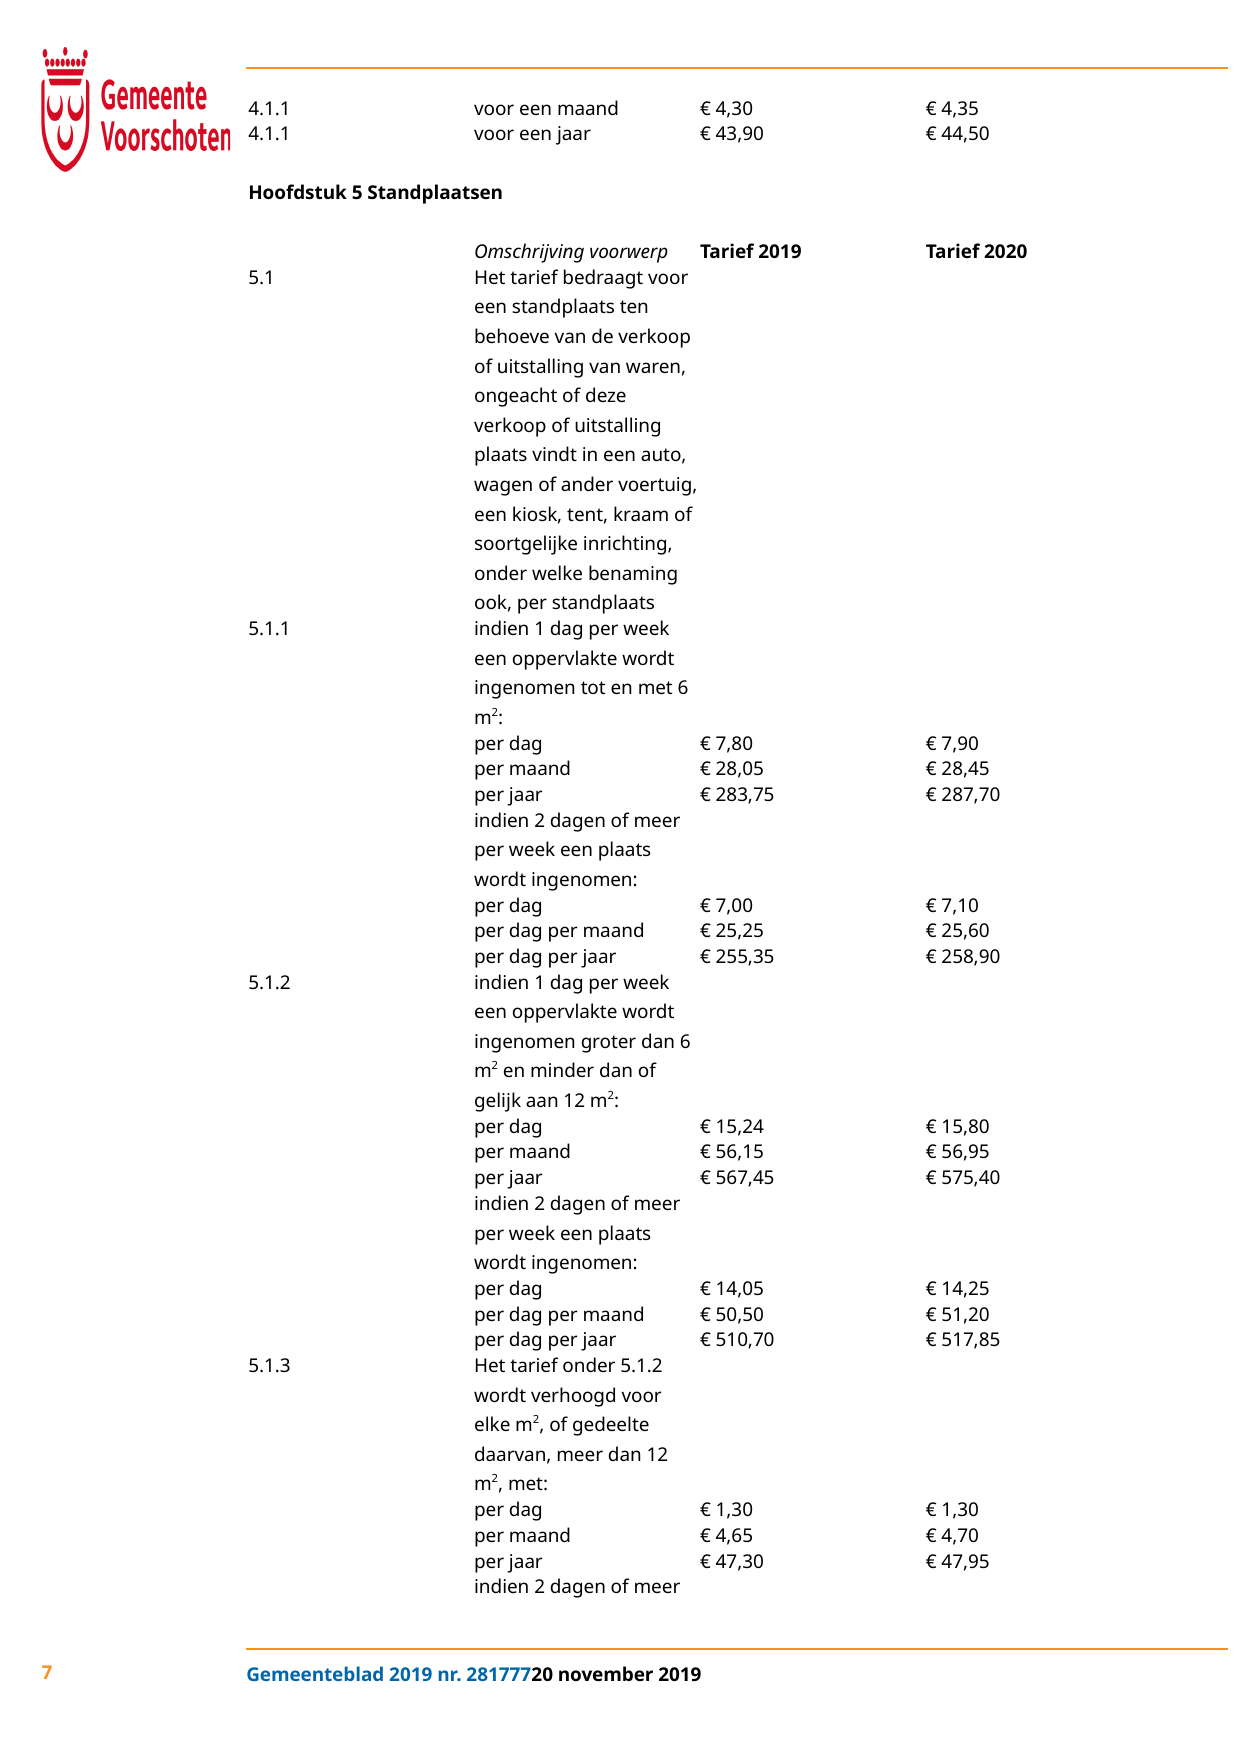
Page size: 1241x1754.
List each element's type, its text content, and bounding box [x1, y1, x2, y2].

table_cell € 258,90 [926, 943, 1152, 969]
table_cell € 47,95 [926, 1548, 1152, 1573]
table_cell [248, 1327, 474, 1352]
table_cell € 51,20 [926, 1301, 1152, 1327]
table_cell € 7,00 [700, 892, 926, 917]
table_cell per dag [474, 1496, 700, 1522]
table_cell [926, 1190, 1152, 1275]
table_cell € 575,40 [926, 1165, 1152, 1190]
table_cell € 4,65 [700, 1522, 926, 1548]
table_cell [248, 1139, 474, 1164]
table_cell per dag per jaar [474, 1327, 700, 1352]
table_cell indien 2 dagen of meer per week een plaats wordt ingenomen: [474, 807, 700, 892]
table_cell [248, 730, 474, 755]
table_cell [926, 615, 1152, 730]
table_cell € 7,80 [700, 730, 926, 755]
table_cell € 4,70 [926, 1522, 1152, 1548]
table_cell € 28,45 [926, 755, 1152, 781]
table_cell € 43,90 [700, 121, 926, 146]
table_cell € 25,60 [926, 918, 1152, 943]
table_cell [926, 807, 1152, 892]
table_cell € 7,10 [926, 892, 1152, 917]
table_cell [700, 1190, 926, 1275]
table_cell [700, 969, 926, 1113]
table_cell 5.1.3 [248, 1352, 474, 1496]
table_header Tarief 2019 [700, 238, 926, 264]
table_cell € 28,05 [700, 755, 926, 781]
table_cell per jaar [474, 781, 700, 807]
table_cell [926, 264, 1152, 615]
table_cell per dag per jaar [474, 943, 700, 969]
table_cell per maand [474, 1139, 700, 1164]
table_cell [248, 781, 474, 807]
table_cell per jaar [474, 1165, 700, 1190]
table_cell € 517,85 [926, 1327, 1152, 1352]
table_cell [248, 943, 474, 969]
table_cell per dag [474, 730, 700, 755]
table_cell [926, 969, 1152, 1113]
table_cell [926, 1574, 1152, 1599]
table_cell per maand [474, 1522, 700, 1548]
table_cell per dag per maand [474, 1301, 700, 1327]
table_cell per maand [474, 755, 700, 781]
table_cell 4.1.1 [248, 95, 474, 121]
table_cell € 15,24 [700, 1113, 926, 1139]
table_cell 5.1 [248, 264, 474, 615]
table_cell € 1,30 [700, 1496, 926, 1522]
table_cell [700, 615, 926, 730]
table_cell [248, 1190, 474, 1275]
table_cell [248, 1548, 474, 1573]
table_cell € 510,70 [700, 1327, 926, 1352]
table_cell € 287,70 [926, 781, 1152, 807]
table_cell € 1,30 [926, 1496, 1152, 1522]
table_cell Het tarief onder 5.1.2 wordt verhoogd voor elke m2, of gedeelte daarvan, meer dan 12 m2, met: [474, 1352, 700, 1496]
table_cell [926, 1352, 1152, 1496]
table_cell € 15,80 [926, 1113, 1152, 1139]
table_cell [248, 807, 474, 892]
table_header [248, 238, 474, 264]
table_cell € 56,15 [700, 1139, 926, 1164]
table_header Omschrijving voorwerp [474, 238, 700, 264]
table_cell [248, 918, 474, 943]
table_cell [248, 1275, 474, 1301]
table_cell [700, 1574, 926, 1599]
table_cell € 7,90 [926, 730, 1152, 755]
table_cell [700, 264, 926, 615]
table_cell 5.1.2 [248, 969, 474, 1113]
table_cell [248, 1301, 474, 1327]
table_cell per dag [474, 1275, 700, 1301]
table_cell indien 2 dagen of meer per week een plaats wordt ingenomen: [474, 1190, 700, 1275]
table_cell voor een jaar [474, 121, 700, 146]
table_cell € 255,35 [700, 943, 926, 969]
table_cell [248, 892, 474, 917]
table_cell indien 2 dagen of meer [474, 1574, 700, 1599]
table_cell [248, 1496, 474, 1522]
table_cell [248, 1522, 474, 1548]
picture [41, 47, 231, 172]
table_cell € 283,75 [700, 781, 926, 807]
table_cell € 4,35 [926, 95, 1152, 121]
table_cell € 47,30 [700, 1548, 926, 1573]
table_cell per jaar [474, 1548, 700, 1573]
table_cell € 4,30 [700, 95, 926, 121]
table_cell per dag [474, 892, 700, 917]
table_cell [700, 1352, 926, 1496]
table_cell € 25,25 [700, 918, 926, 943]
table_cell 5.1.1 [248, 615, 474, 730]
table_cell indien 1 dag per week een oppervlakte wordt ingenomen groter dan 6 m2 en minder dan of gelijk aan 12 m2: [474, 969, 700, 1113]
table_cell [248, 1165, 474, 1190]
table_cell indien 1 dag per week een oppervlakte wordt ingenomen tot en met 6 m2: [474, 615, 700, 730]
table_cell [248, 755, 474, 781]
table_cell per dag [474, 1113, 700, 1139]
table_cell voor een maand [474, 95, 700, 121]
table_cell [700, 807, 926, 892]
table_cell € 14,25 [926, 1275, 1152, 1301]
table_cell € 14,05 [700, 1275, 926, 1301]
table_header Tarief 2020 [926, 238, 1152, 264]
table_cell € 44,50 [926, 121, 1152, 146]
table_cell per dag per maand [474, 918, 700, 943]
table_cell [248, 1574, 474, 1599]
table_cell € 567,45 [700, 1165, 926, 1190]
table_cell € 50,50 [700, 1301, 926, 1327]
table_cell 4.1.1 [248, 121, 474, 146]
table_cell € 56,95 [926, 1139, 1152, 1164]
text Hoofdstuk 5 Standplaatsen [248, 179, 1152, 205]
table_cell [248, 1113, 474, 1139]
table_cell Het tarief bedraagt voor een standplaats ten behoeve van de verkoop of uitstalling van waren, ongeacht of deze verkoop of uitstalling plaats vindt in een auto, wagen of ander voertuig, een kiosk, tent, kraam of soortgelijke inrichting, onder welke benaming ook, per standplaats [474, 264, 700, 615]
